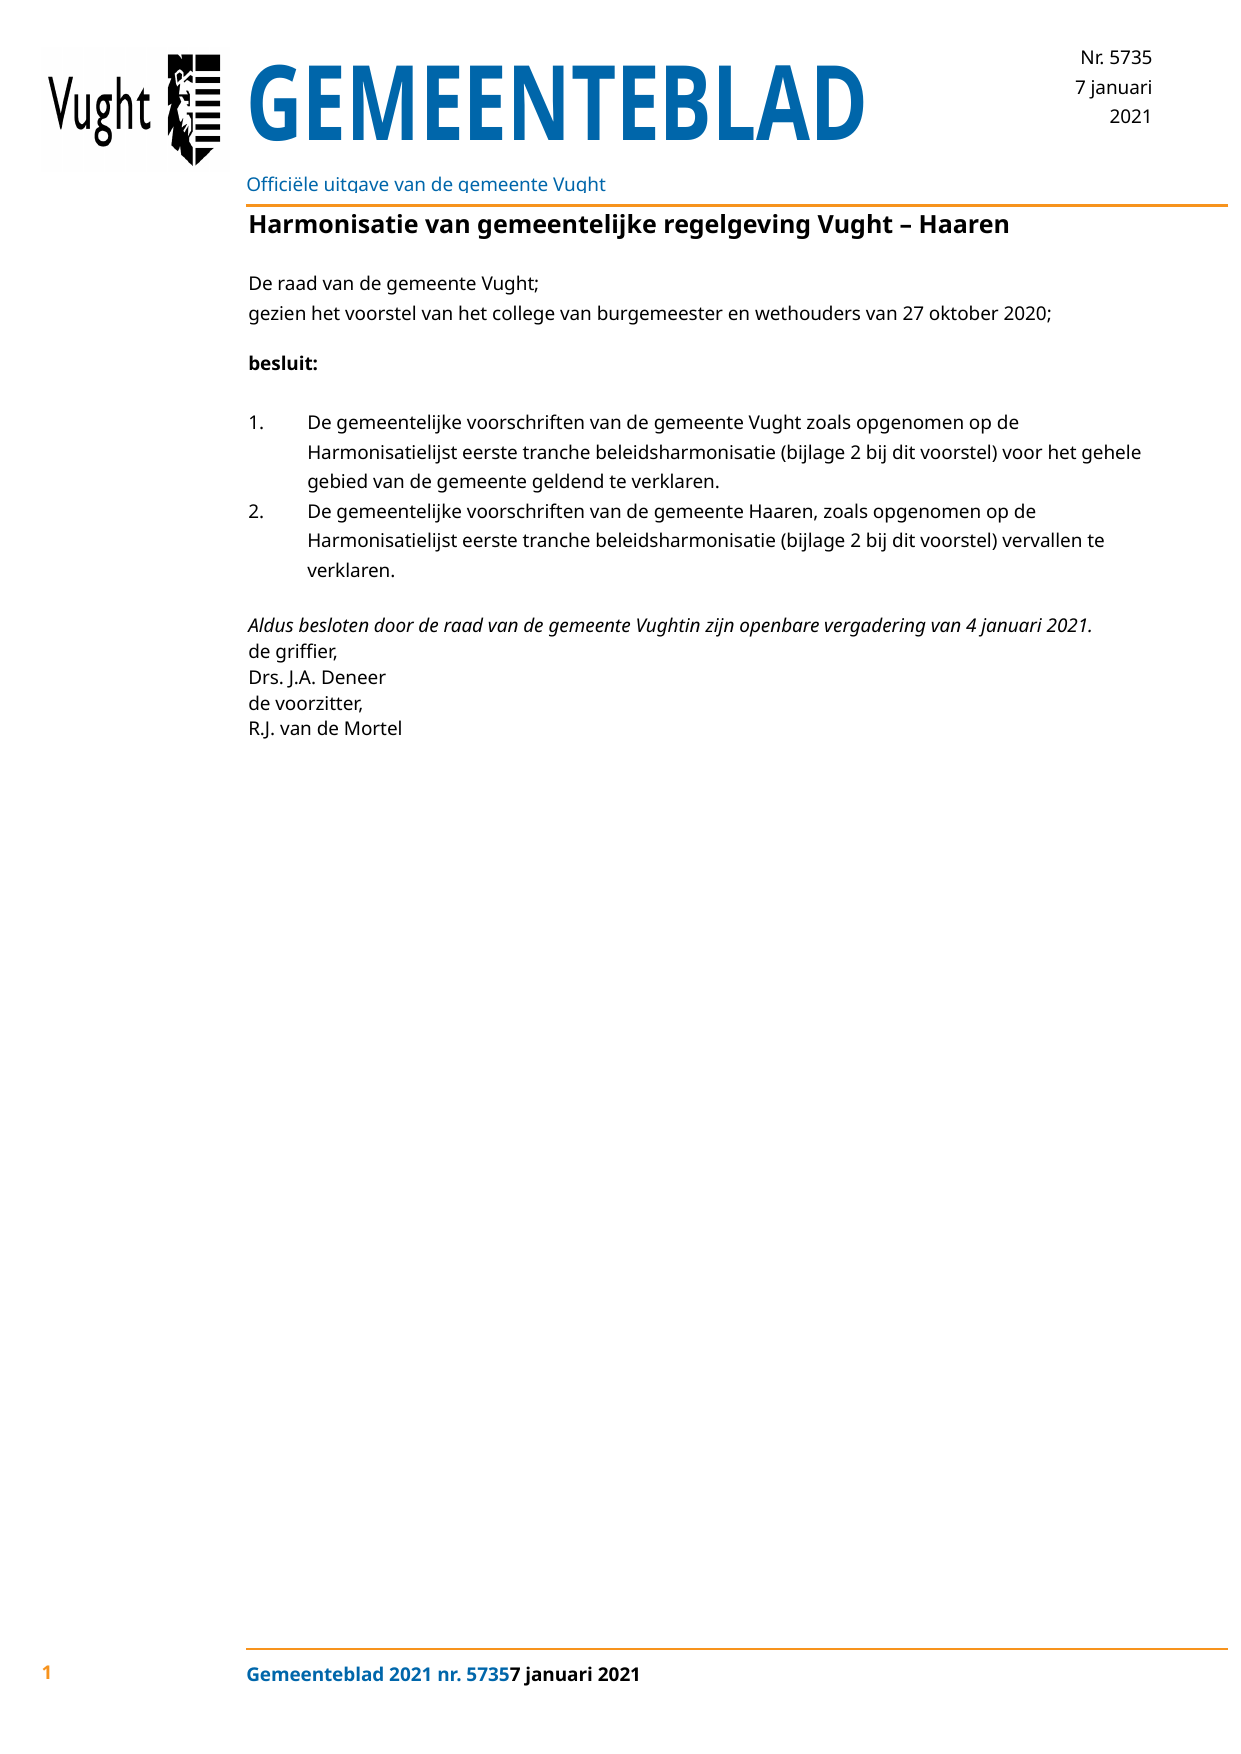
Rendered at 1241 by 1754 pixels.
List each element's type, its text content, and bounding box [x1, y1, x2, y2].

list De gemeentelijke voorschriften van de gemeente Haaren, zoals opgenomen op de Harmonisatielijst eerste tranche beleidsharmonisatie (bijlage 2 bij dit voorstel) vervallen te verklaren. [248, 498, 1152, 583]
picture [41, 47, 231, 172]
text De raad van de gemeente Vught; [248, 270, 1152, 296]
text de voorzitter, [248, 690, 1152, 716]
text Harmonisatie van gemeentelijke regelgeving Vught – Haaren [248, 207, 1152, 241]
text R.J. van de Mortel [248, 716, 1152, 741]
text gezien het voorstel van het college van burgemeester en wethouders van 27 oktober 2020; [248, 300, 1152, 326]
text Drs. J.A. Deneer [248, 664, 1152, 690]
text de griffier, [248, 638, 1152, 664]
list De gemeentelijke voorschriften van de gemeente Vught zoals opgenomen op de Harmonisatielijst eerste tranche beleidsharmonisatie (bijlage 2 bij dit voorstel) voor het gehele gebied van de gemeente geldend te verklaren. [248, 409, 1152, 494]
text Aldus besloten door de raad van de gemeente Vughtin zijn openbare vergadering van 4 januari 2021. [248, 613, 1152, 638]
text besluit: [248, 350, 1152, 376]
